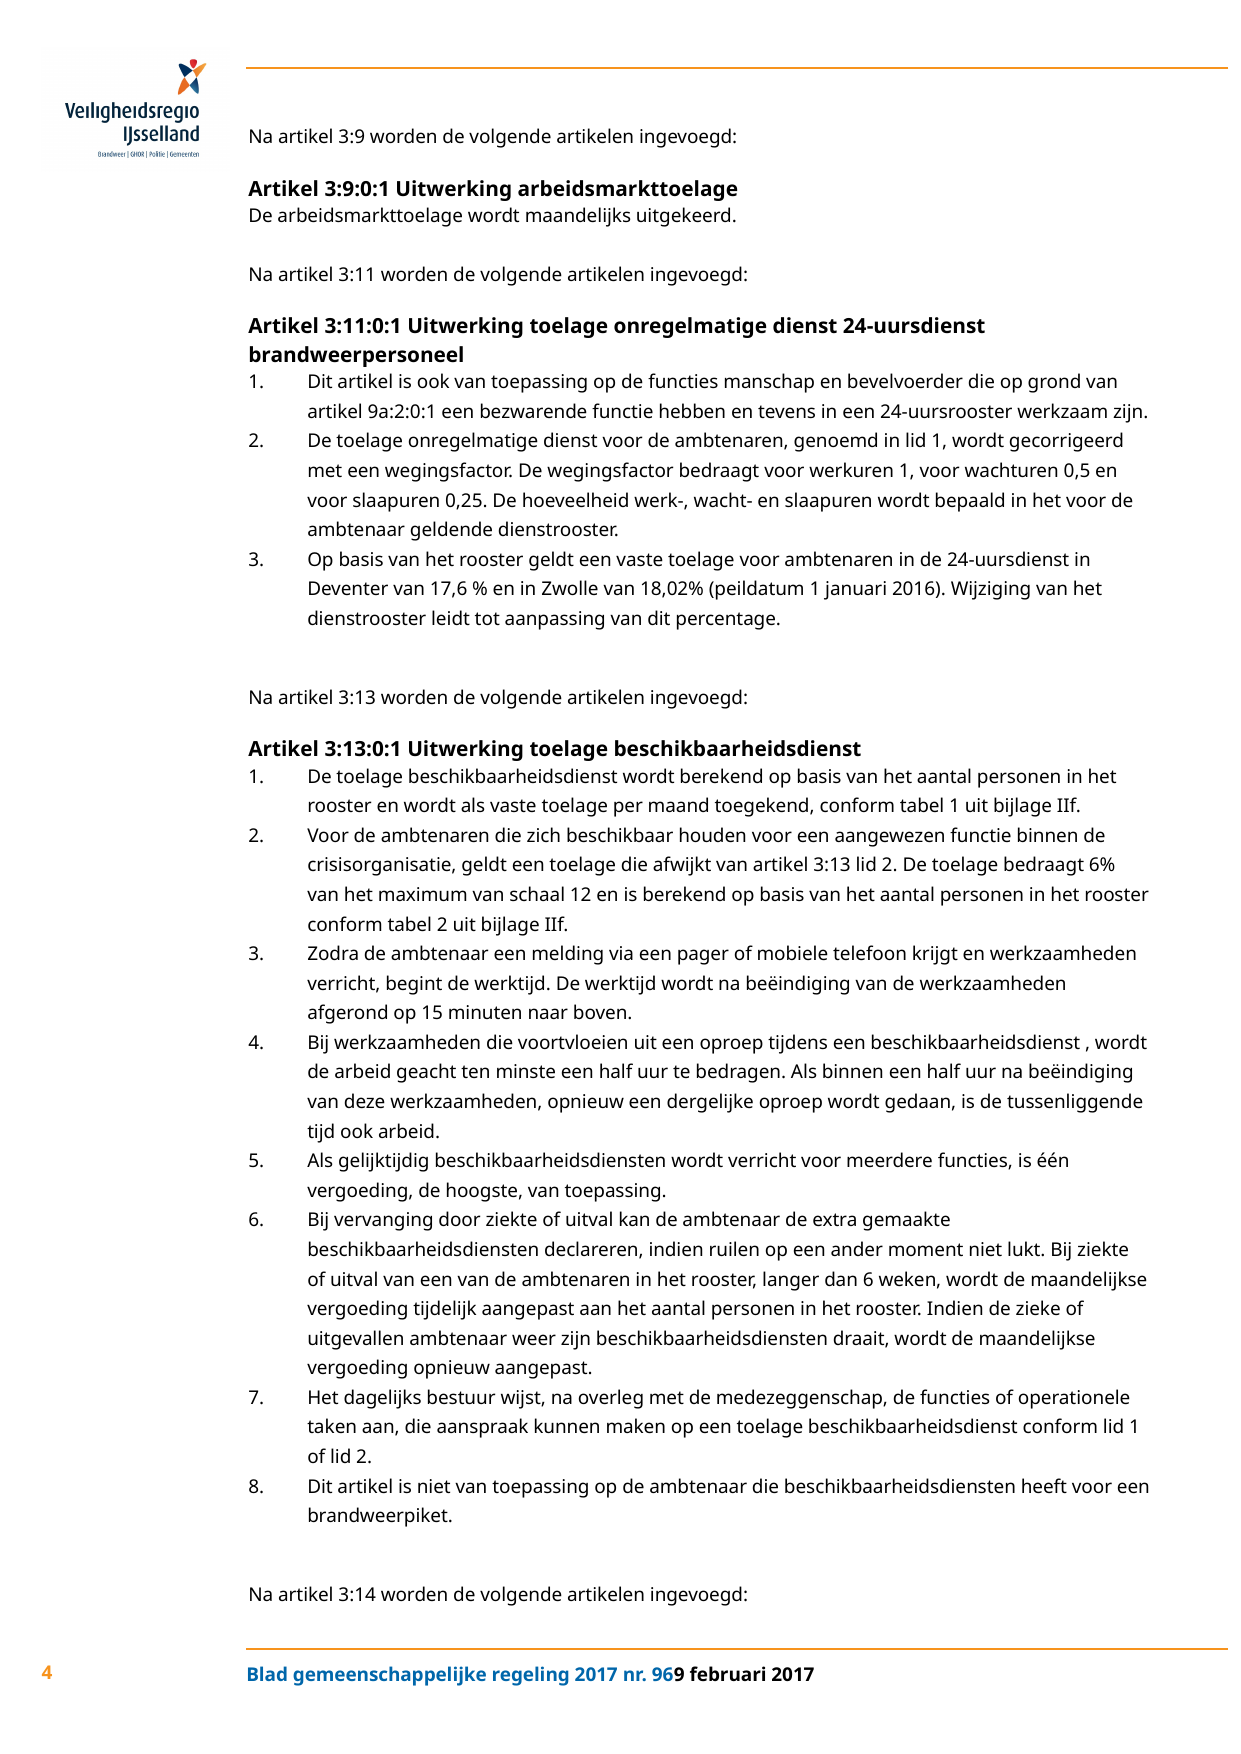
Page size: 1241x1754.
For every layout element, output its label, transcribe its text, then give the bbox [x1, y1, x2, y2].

list Bij vervanging door ziekte of uitval kan de ambtenaar de extra gemaakte beschikbaarheidsdiensten declareren, indien ruilen op een ander moment niet lukt. Bij ziekte of uitval van een van de ambtenaren in het rooster, langer dan 6 weken, wordt de maandelijkse vergoeding tijdelijk aangepast aan het aantal personen in het rooster. Indien de zieke of uitgevallen ambtenaar weer zijn beschikbaarheidsdiensten draait, wordt de maandelijkse vergoeding opnieuw aangepast. [248, 1207, 1152, 1380]
text Artikel 3:11:0:1 Uitwerking toelage onregelmatige dienst 24-uursdienst brandweerpersoneel [248, 312, 1152, 368]
list Op basis van het rooster geldt een vaste toelage voor ambtenaren in de 24-uursdienst in Deventer van 17,6 % en in Zwolle van 18,02% (peildatum 1 januari 2016). Wijziging van het dienstrooster leidt tot aanpassing van dit percentage. [248, 546, 1152, 631]
text Na artikel 3:9 worden de volgende artikelen ingevoegd: [248, 123, 1152, 149]
list Dit artikel is ook van toepassing op de functies manschap en bevelvoerder die op grond van artikel 9a:2:0:1 een bezwarende functie hebben en tevens in een 24-uursrooster werkzaam zijn. [248, 368, 1152, 424]
text Na artikel 3:11 worden de volgende artikelen ingevoegd: [248, 261, 1152, 287]
text Na artikel 3:14 worden de volgende artikelen ingevoegd: [248, 1581, 1152, 1607]
list Dit artikel is niet van toepassing op de ambtenaar die beschikbaarheidsdiensten heeft voor een brandweerpiket. [248, 1473, 1152, 1528]
text Na artikel 3:13 worden de volgende artikelen ingevoegd: [248, 684, 1152, 710]
list De toelage onregelmatige dienst voor de ambtenaren, genoemd in lid 1, wordt gecorrigeerd met een wegingsfactor. De wegingsfactor bedraagt voor werkuren 1, voor wachturen 0,5 en voor slaapuren 0,25. De hoeveelheid werk-, wacht- en slaapuren wordt bepaald in het voor de ambtenaar geldende dienstrooster. [248, 428, 1152, 542]
text De arbeidsmarkttoelage wordt maandelijks uitgekeerd. [248, 202, 1152, 228]
list Zodra de ambtenaar een melding via een pager of mobiele telefoon krijgt en werkzaamheden verricht, begint de werktijd. De werktijd wordt na beëindiging van de werkzaamheden afgerond op 15 minuten naar boven. [248, 940, 1152, 1025]
list De toelage beschikbaarheidsdienst wordt berekend op basis van het aantal personen in het rooster en wordt als vaste toelage per maand toegekend, conform tabel 1 uit bijlage IIf. [248, 763, 1152, 818]
text Artikel 3:9:0:1 Uitwerking arbeidsmarkttoelage [248, 174, 1152, 202]
list Het dagelijks bestuur wijst, na overleg met de medezeggenschap, de functies of operationele taken aan, die aanspraak kunnen maken op een toelage beschikbaarheidsdienst conform lid 1 of lid 2. [248, 1384, 1152, 1469]
list Bij werkzaamheden die voortvloeien uit een oproep tijdens een beschikbaarheidsdienst , wordt de arbeid geacht ten minste een half uur te bedragen. Als binnen een half uur na beëindiging van deze werkzaamheden, opnieuw een dergelijke oproep wordt gedaan, is de tussenliggende tijd ook arbeid. [248, 1029, 1152, 1144]
list Als gelijktijdig beschikbaarheidsdiensten wordt verricht voor meerdere functies, is één vergoeding, de hoogste, van toepassing. [248, 1147, 1152, 1203]
picture [41, 47, 231, 172]
text Artikel 3:13:0:1 Uitwerking toelage beschikbaarheidsdienst [248, 734, 1152, 763]
list Voor de ambtenaren die zich beschikbaar houden voor een aangewezen functie binnen de crisisorganisatie, geldt een toelage die afwijkt van artikel 3:13 lid 2. De toelage bedraagt 6% van het maximum van schaal 12 en is berekend op basis van het aantal personen in het rooster conform tabel 2 uit bijlage IIf. [248, 822, 1152, 937]
